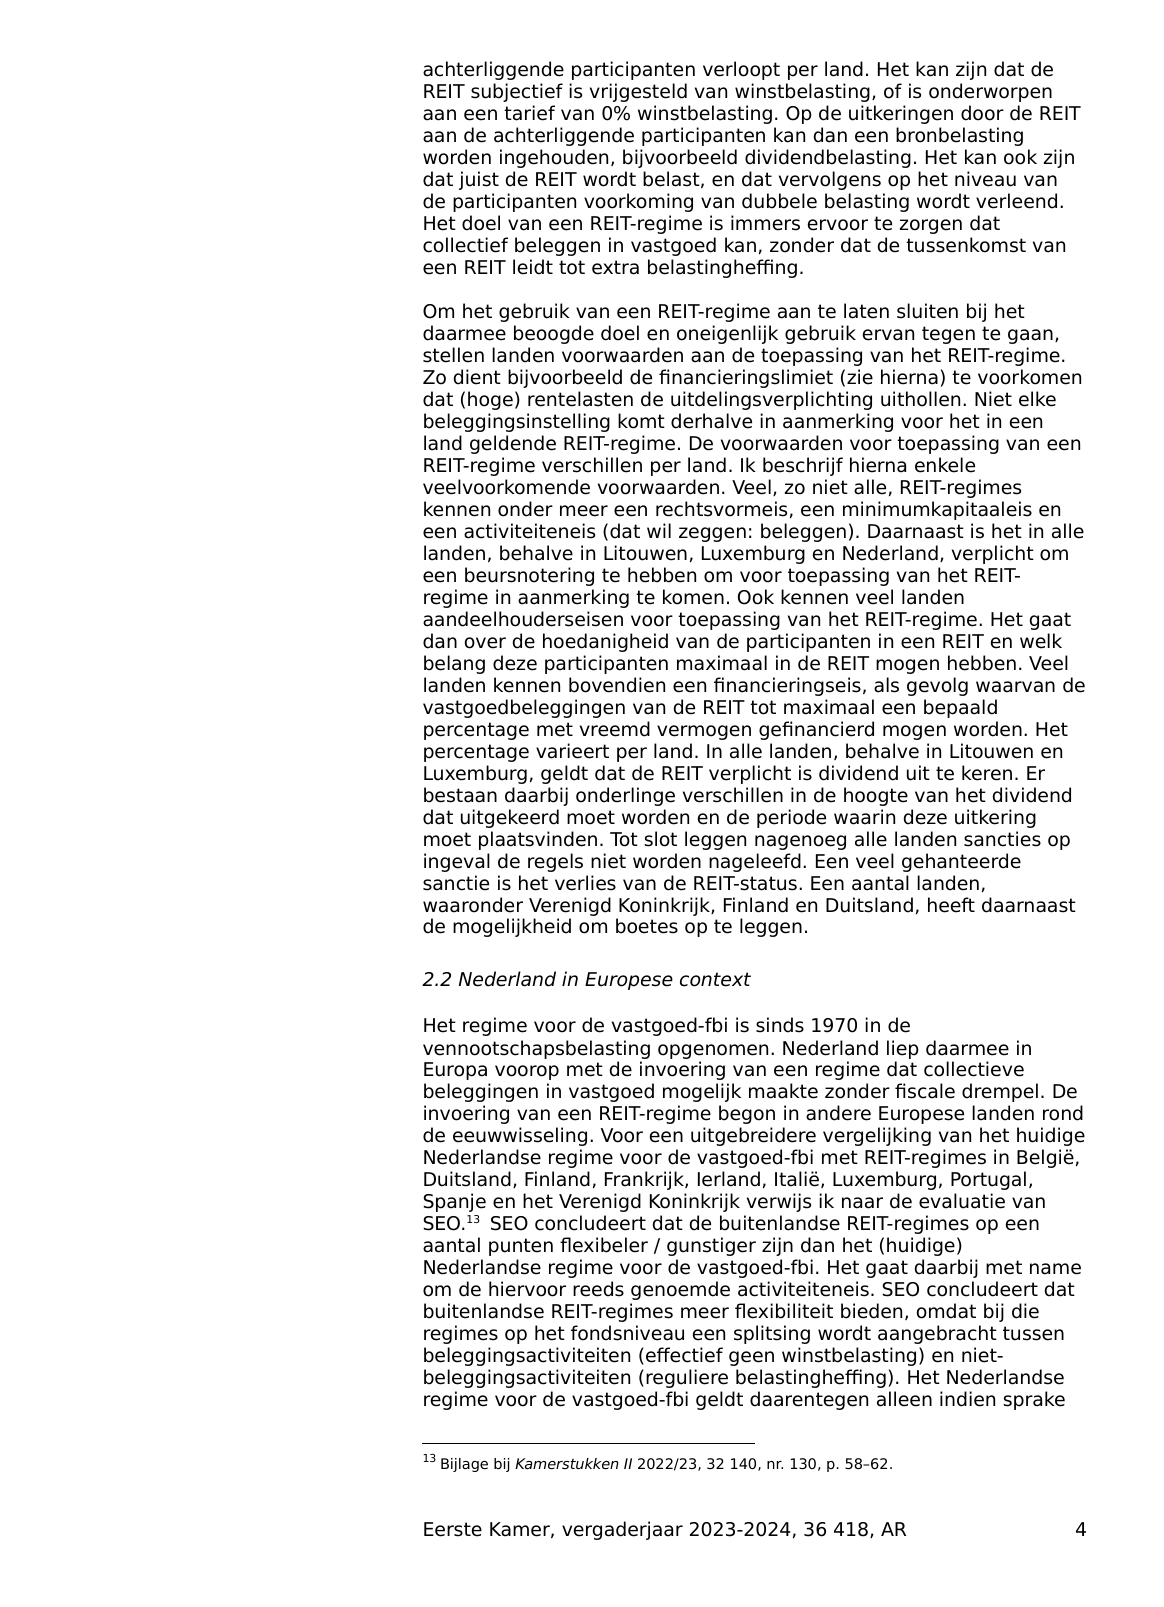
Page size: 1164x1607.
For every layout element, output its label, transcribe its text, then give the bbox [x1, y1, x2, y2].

text achterliggende participanten verloopt per land. Het kan zijn dat de REIT subjectief is vrijgesteld van winstbelasting, of is onderworpen aan een tarief van 0% winstbelasting. Op de uitkeringen door de REIT aan de achterliggende participanten kan dan een bronbelasting worden ingehouden, bijvoorbeeld dividendbelasting. Het kan ook zijn dat juist de REIT wordt belast, en dat vervolgens op het niveau van de participanten voorkoming van dubbele belasting wordt verleend. Het doel van een REIT-regime is immers ervoor te zorgen dat collectief beleggen in vastgoed kan, zonder dat de tussenkomst van een REIT leidt tot extra belastingheffing. [422, 59, 1087, 279]
subtitle 2.2 Nederland in Europese context [422, 968, 1087, 990]
text Het regime voor de vastgoed-fbi is sinds 1970 in de vennootschapsbelasting opgenomen. Nederland liep daarmee in Europa voorop met de invoering van een regime dat collectieve beleggingen in vastgoed mogelijk maakte zonder fiscale drempel. De invoering van een REIT-regime begon in andere Europese landen rond de eeuwwisseling. Voor een uitgebreidere vergelijking van het huidige Nederlandse regime voor de vastgoed-fbi met REIT-regimes in België, Duitsland, Finland, Frankrijk, Ierland, Italië, Luxemburg, Portugal, Spanje en het Verenigd Koninkrijk verwijs ik naar de evaluatie van SEO. SEO concludeert dat de buitenlandse REIT-regimes op een aantal punten flexibeler / gunstiger zijn dan het (huidige) Nederlandse regime voor de vastgoed-fbi. Het gaat daarbij met name om de hiervoor reeds genoemde activiteiteneis. SEO concludeert dat buitenlandse REIT-regimes meer flexibiliteit bieden, omdat bij die regimes op het fondsniveau een splitsing wordt aangebracht tussen beleggingsactiviteiten (effectief geen winstbelasting) en niet-beleggingsactiviteiten (reguliere belastingheffing). Het Nederlandse regime voor de vastgoed-fbi geldt daarentegen alleen indien sprake [422, 1015, 1087, 1411]
text Bijlage bij Kamerstukken II 2022/23, 32 140, nr. 130, p. 58–62. [422, 1452, 1087, 1474]
text Om het gebruik van een REIT-regime aan te laten sluiten bij het daarmee beoogde doel en oneigenlijk gebruik ervan tegen te gaan, stellen landen voorwaarden aan de toepassing van het REIT-regime. Zo dient bijvoorbeeld de financieringslimiet (zie hierna) te voorkomen dat (hoge) rentelasten de uitdelingsverplichting uithollen. Niet elke beleggingsinstelling komt derhalve in aanmerking voor het in een land geldende REIT-regime. De voorwaarden voor toepassing van een REIT-regime verschillen per land. Ik beschrijf hierna enkele veelvoorkomende voorwaarden. Veel, zo niet alle, REIT-regimes kennen onder meer een rechtsvormeis, een minimumkapitaaleis en een activiteiteneis (dat wil zeggen: beleggen). Daarnaast is het in alle landen, behalve in Litouwen, Luxemburg en Nederland, verplicht om een beursnotering te hebben om voor toepassing van het REIT-regime in aanmerking te komen. Ook kennen veel landen aandeelhouderseisen voor toepassing van het REIT-regime. Het gaat dan over de hoedanigheid van de participanten in een REIT en welk belang deze participanten maximaal in de REIT mogen hebben. Veel landen kennen bovendien een financieringseis, als gevolg waarvan de vastgoedbeleggingen van de REIT tot maximaal een bepaald percentage met vreemd vermogen gefinancierd mogen worden. Het percentage varieert per land. In alle landen, behalve in Litouwen en Luxemburg, geldt dat de REIT verplicht is dividend uit te keren. Er bestaan daarbij onderlinge verschillen in de hoogte van het dividend dat uitgekeerd moet worden en de periode waarin deze uitkering moet plaatsvinden. Tot slot leggen nagenoeg alle landen sancties op ingeval de regels niet worden nageleefd. Een veel gehanteerde sanctie is het verlies van de REIT-status. Een aantal landen, waaronder Verenigd Koninkrijk, Finland en Duitsland, heeft daarnaast de mogelijkheid om boetes op te leggen. [422, 301, 1087, 938]
